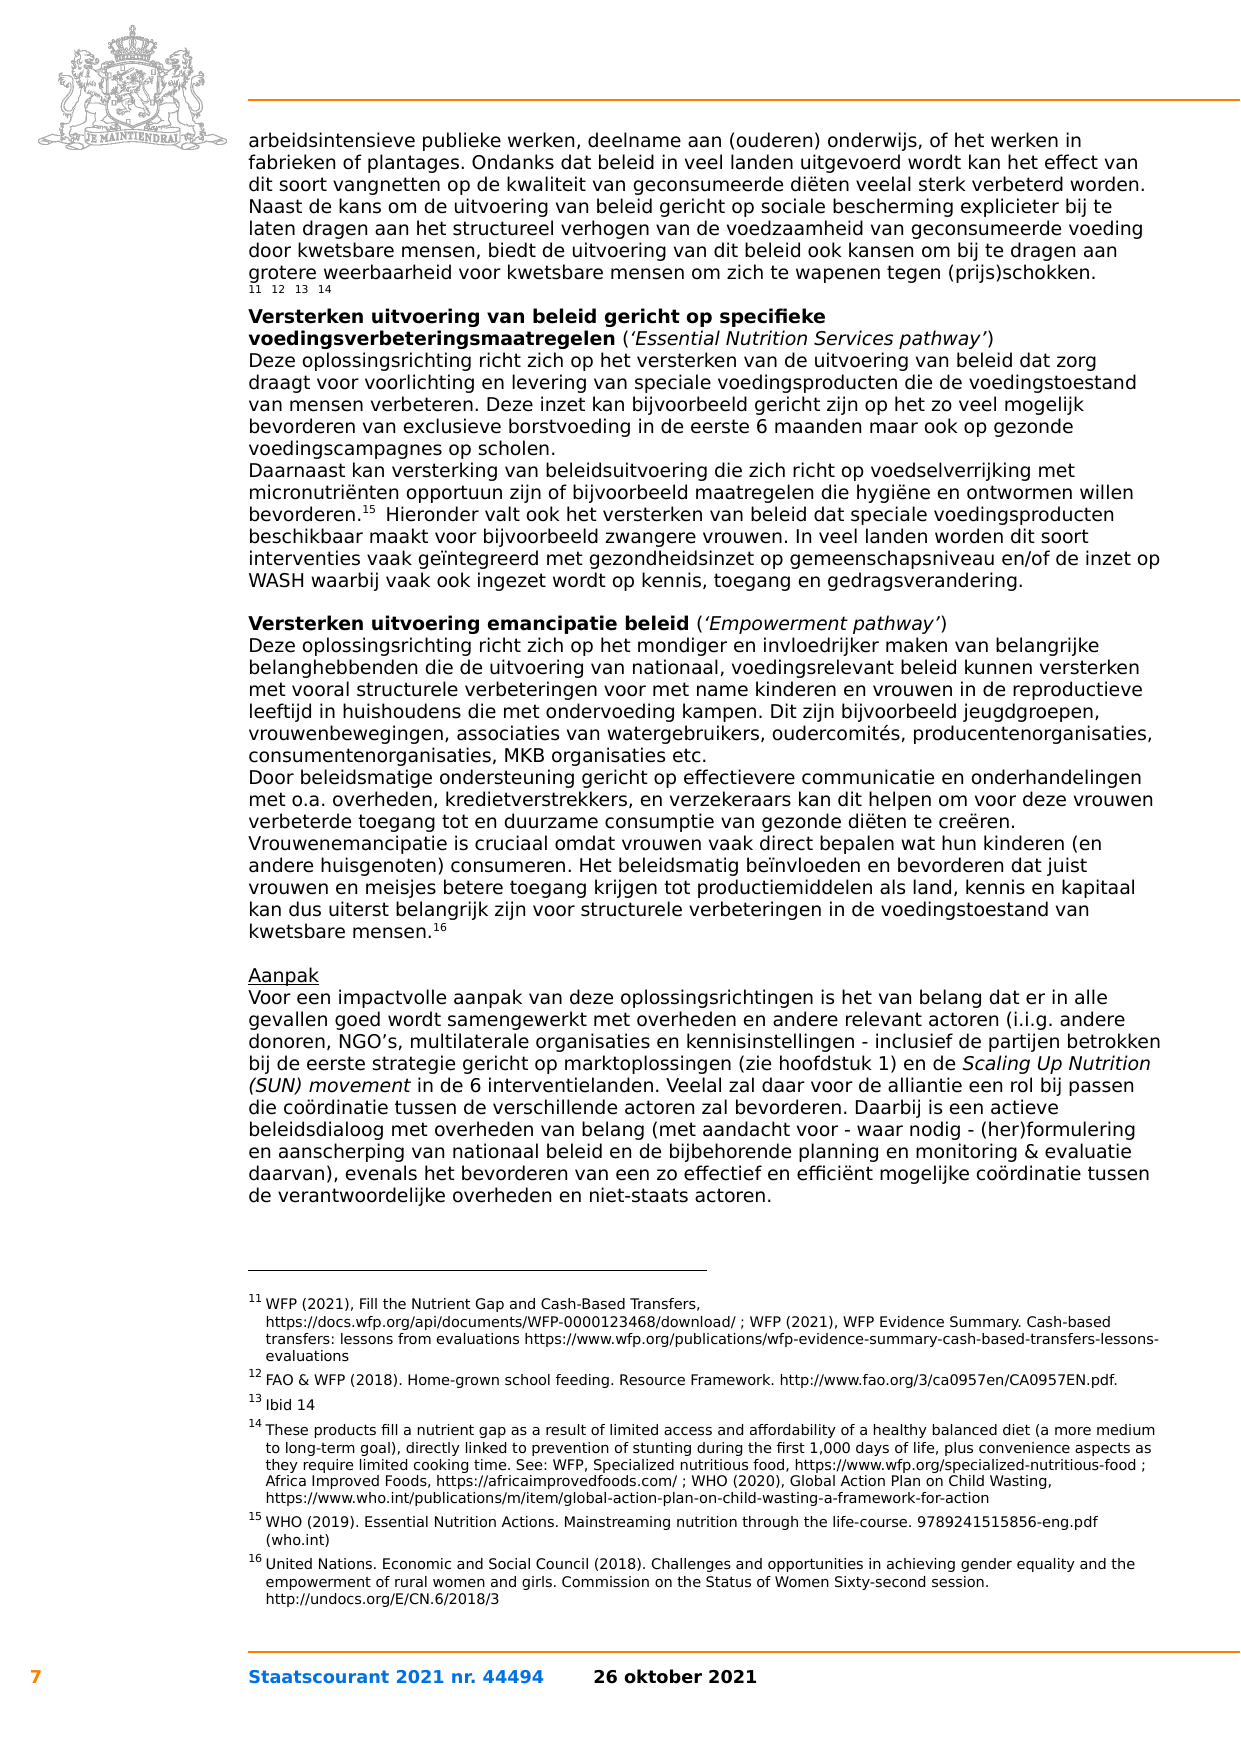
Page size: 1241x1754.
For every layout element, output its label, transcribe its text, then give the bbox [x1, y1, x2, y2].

text Door beleidsmatige ondersteuning gericht op effectievere communicatie en onderhandelingen met o.a. overheden, kredietverstrekkers, en verzekeraars kan dit helpen om voor deze vrouwen verbeterde toegang tot en duurzame consumptie van gezonde diëten te creëren. Vrouwenemancipatie is cruciaal omdat vrouwen vaak direct bepalen wat hun kinderen (en andere huisgenoten) consumeren. Het beleidsmatig beïnvloeden en bevorderen dat juist vrouwen en meisjes betere toegang krijgen tot productiemiddelen als land, kennis en kapitaal kan dus uiterst belangrijk zijn voor structurele verbeteringen in de voedingstoestand van kwetsbare mensen. [248, 767, 1163, 943]
text Aanpak [248, 965, 1163, 987]
text Versterken uitvoering van beleid gericht op specifieke voedingsverbeteringsmaatregelen (‘Essential Nutrition Services pathway’) [248, 306, 1163, 350]
text Voor een impactvolle aanpak van deze oplossingsrichtingen is het van belang dat er in alle gevallen goed wordt samengewerkt met overheden en andere relevant actoren (i.i.g. andere donoren, NGO’s, multilaterale organisaties en kennisinstellingen - inclusief de partijen betrokken bij de eerste strategie gericht op marktoplossingen (zie hoofdstuk 1) en de Scaling Up Nutrition (SUN) movement in de 6 interventielanden. Veelal zal daar voor de alliantie een rol bij passen die coördinatie tussen de verschillende actoren zal bevorderen. Daarbij is een actieve beleidsdialoog met overheden van belang (met aandacht voor - waar nodig - (her)formulering en aanscherping van nationaal beleid en de bijbehorende planning en monitoring & evaluatie daarvan), evenals het bevorderen van een zo effectief en efficiënt mogelijke coördinatie tussen de verantwoordelijke overheden en niet-staats actoren. [248, 987, 1163, 1207]
text These products fill a nutrient gap as a result of limited access and affordability of a healthy balanced diet (a more medium to long-term goal), directly linked to prevention of stunting during the first 1,000 days of life, plus convenience aspects as they require limited cooking time. See: WFP, Specialized nutritious food, https://www.wfp.org/specialized-nutritious-food ; Africa Improved Foods, https://africaimprovedfoods.com/ ; WHO (2020), Global Action Plan on Child Wasting, https://www.who.int/publications/m/item/global-action-plan-on-child-wasting-a-framework-for-action [248, 1418, 1163, 1507]
text FAO & WFP (2018). Home-grown school feeding. Resource Framework. http://www.fao.org/3/ca0957en/CA0957EN.pdf. [248, 1368, 1163, 1390]
text Deze oplossingsrichting richt zich op het versterken van de uitvoering van beleid dat zorg draagt voor voorlichting en levering van speciale voedingsproducten die de voedingstoestand van mensen verbeteren. Deze inzet kan bijvoorbeeld gericht zijn op het zo veel mogelijk bevorderen van exclusieve borstvoeding in de eerste 6 maanden maar ook op gezonde voedingscampagnes op scholen. [248, 350, 1163, 459]
text WFP (2021), Fill the Nutrient Gap and Cash-Based Transfers, https://docs.wfp.org/api/documents/WFP-0000123468/download/ ; WFP (2021), WFP Evidence Summary. Cash-based transfers: lessons from evaluations https://www.wfp.org/publications/wfp-evidence-summary-cash-based-transfers-lessons-evaluations [248, 1292, 1163, 1365]
text arbeidsintensieve publieke werken, deelname aan (ouderen) onderwijs, of het werken in fabrieken of plantages. Ondanks dat beleid in veel landen uitgevoerd wordt kan het effect van dit soort vangnetten op de kwaliteit van geconsumeerde diëten veelal sterk verbeterd worden. Naast de kans om de uitvoering van beleid gericht op sociale bescherming explicieter bij te laten dragen aan het structureel verhogen van de voedzaamheid van geconsumeerde voeding door kwetsbare mensen, biedt de uitvoering van dit beleid ook kansen om bij te dragen aan grotere weerbaarheid voor kwetsbare mensen om zich te wapenen tegen (prijs)schokken. [248, 130, 1163, 306]
text Deze oplossingsrichting richt zich op het mondiger en invloedrijker maken van belangrijke belanghebbenden die de uitvoering van nationaal, voedingsrelevant beleid kunnen versterken met vooral structurele verbeteringen voor met name kinderen en vrouwen in de reproductieve leeftijd in huishoudens die met ondervoeding kampen. Dit zijn bijvoorbeeld jeugdgroepen, vrouwenbewegingen, associaties van watergebruikers, oudercomités, producentenorganisaties, consumentenorganisaties, MKB organisaties etc. [248, 635, 1163, 767]
text Daarnaast kan versterking van beleidsuitvoering die zich richt op voedselverrijking met micronutriënten opportuun zijn of bijvoorbeeld maatregelen die hygiëne en ontwormen willen bevorderen. Hieronder valt ook het versterken van beleid dat speciale voedingsproducten beschikbaar maakt voor bijvoorbeeld zwangere vrouwen. In veel landen worden dit soort interventies vaak geïntegreerd met gezondheidsinzet op gemeenschapsniveau en/of de inzet op WASH waarbij vaak ook ingezet wordt op kennis, toegang en gedragsverandering. [248, 459, 1163, 591]
picture [38, 25, 227, 150]
text WHO (2019). Essential Nutrition Actions. Mainstreaming nutrition through the life-course. 9789241515856-eng.pdf (who.int) [248, 1510, 1163, 1549]
text Versterken uitvoering emancipatie beleid (‘Empowerment pathway’) [248, 613, 1163, 635]
text United Nations. Economic and Social Council (2018). Challenges and opportunities in achieving gender equality and the empowerment of rural women and girls. Commission on the Status of Women Sixty-second session. http://undocs.org/E/CN.6/2018/3 [248, 1552, 1163, 1608]
text Ibid 14 [248, 1393, 1163, 1415]
